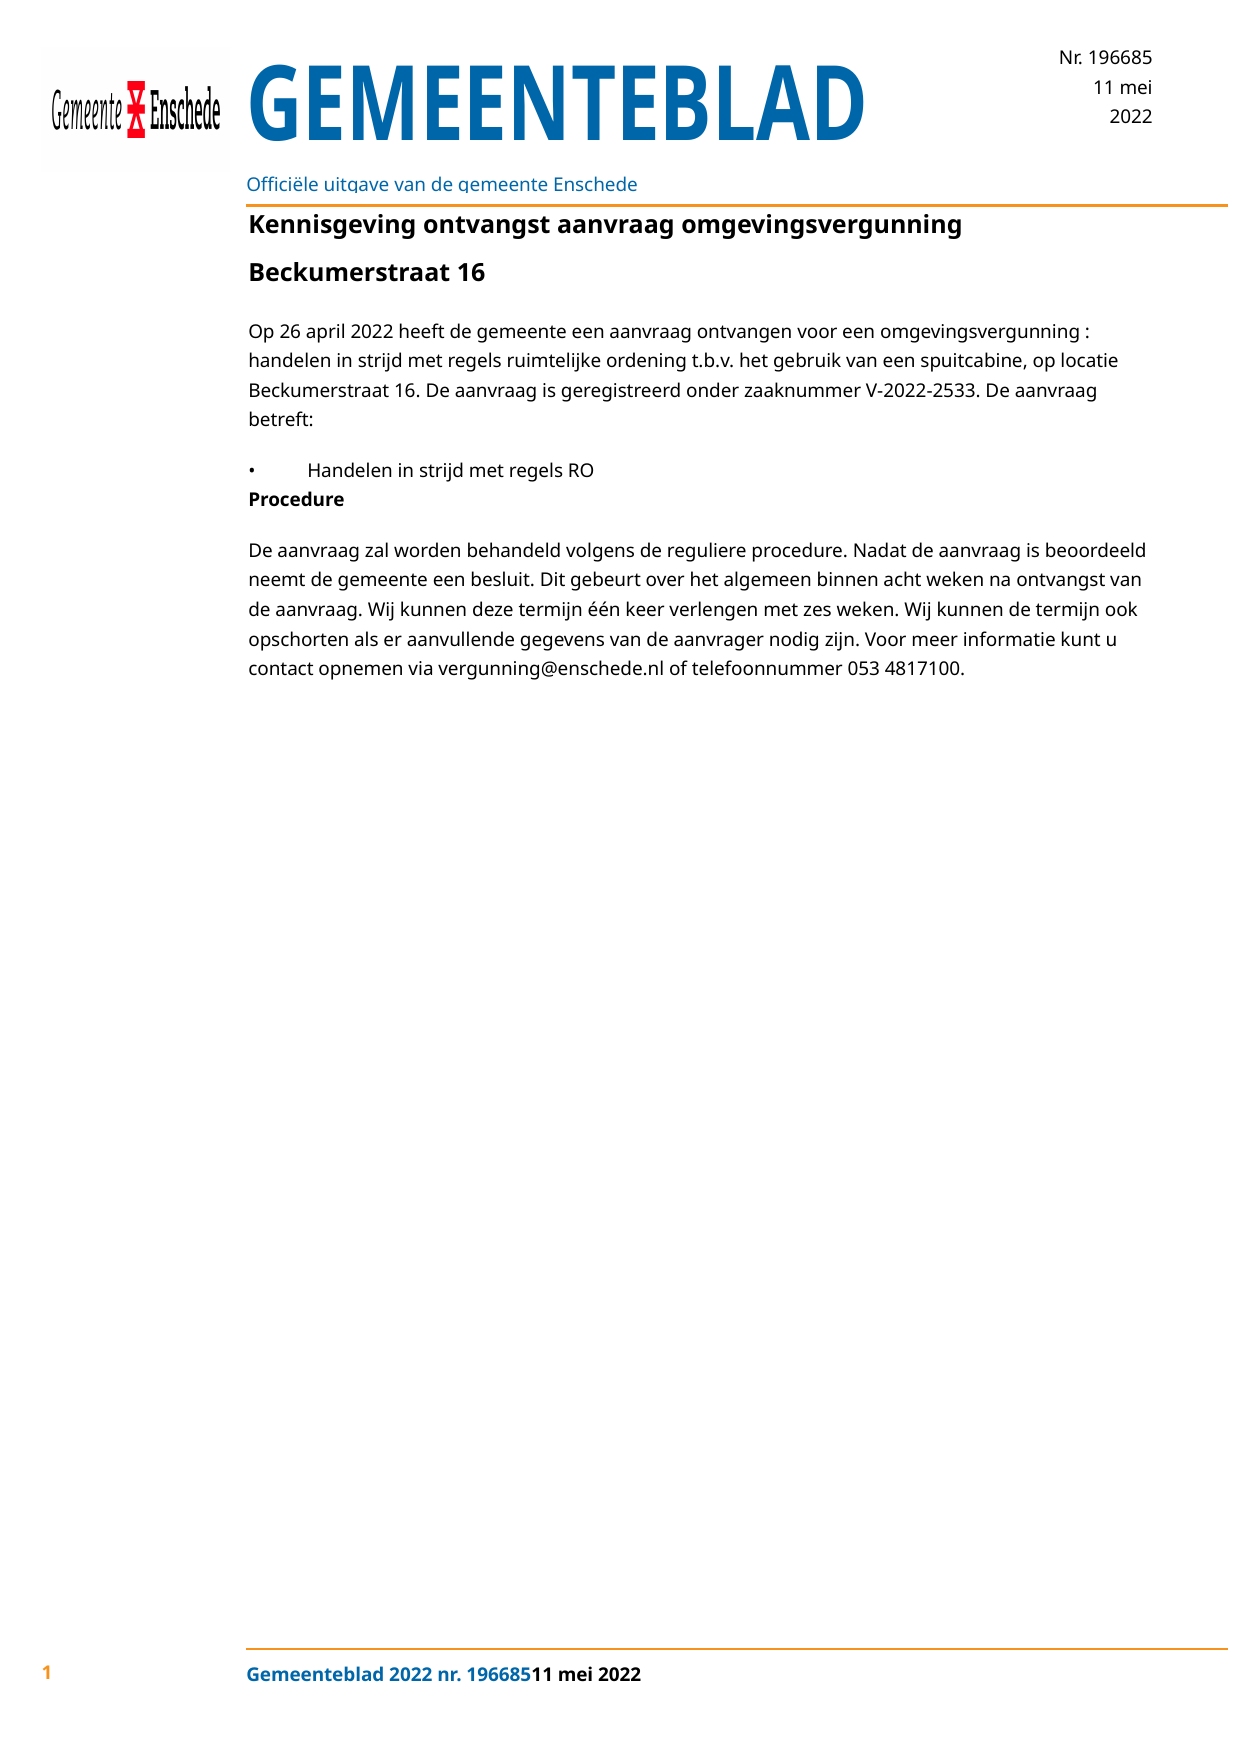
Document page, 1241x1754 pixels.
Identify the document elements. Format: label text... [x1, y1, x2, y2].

text De aanvraag zal worden behandeld volgens de reguliere procedure. Nadat de aanvraag is beoordeeld neemt de gemeente een besluit. Dit gebeurt over het algemeen binnen acht weken na ontvangst van de aanvraag. Wij kunnen deze termijn één keer verlengen met zes weken. Wij kunnen de termijn ook opschorten als er aanvullende gegevens van de aanvrager nodig zijn. Voor meer informatie kunt u contact opnemen via vergunning@enschede.nl of telefoonnummer 053 4817100. [248, 537, 1152, 681]
text Procedure [248, 487, 1152, 512]
text Op 26 april 2022 heeft de gemeente een aanvraag ontvangen voor een omgevingsvergunning : handelen in strijd met regels ruimtelijke ordening t.b.v. het gebruik van een spuitcabine, op locatie Beckumerstraat 16. De aanvraag is geregistreerd onder zaaknummer V-2022-2533. De aanvraag betreft: [248, 318, 1152, 432]
picture [41, 47, 231, 172]
list Handelen in strijd met regels RO [248, 457, 1152, 483]
text Kennisgeving ontvangst aanvraag omgevingsvergunning Beckumerstraat 16 [248, 207, 1152, 288]
